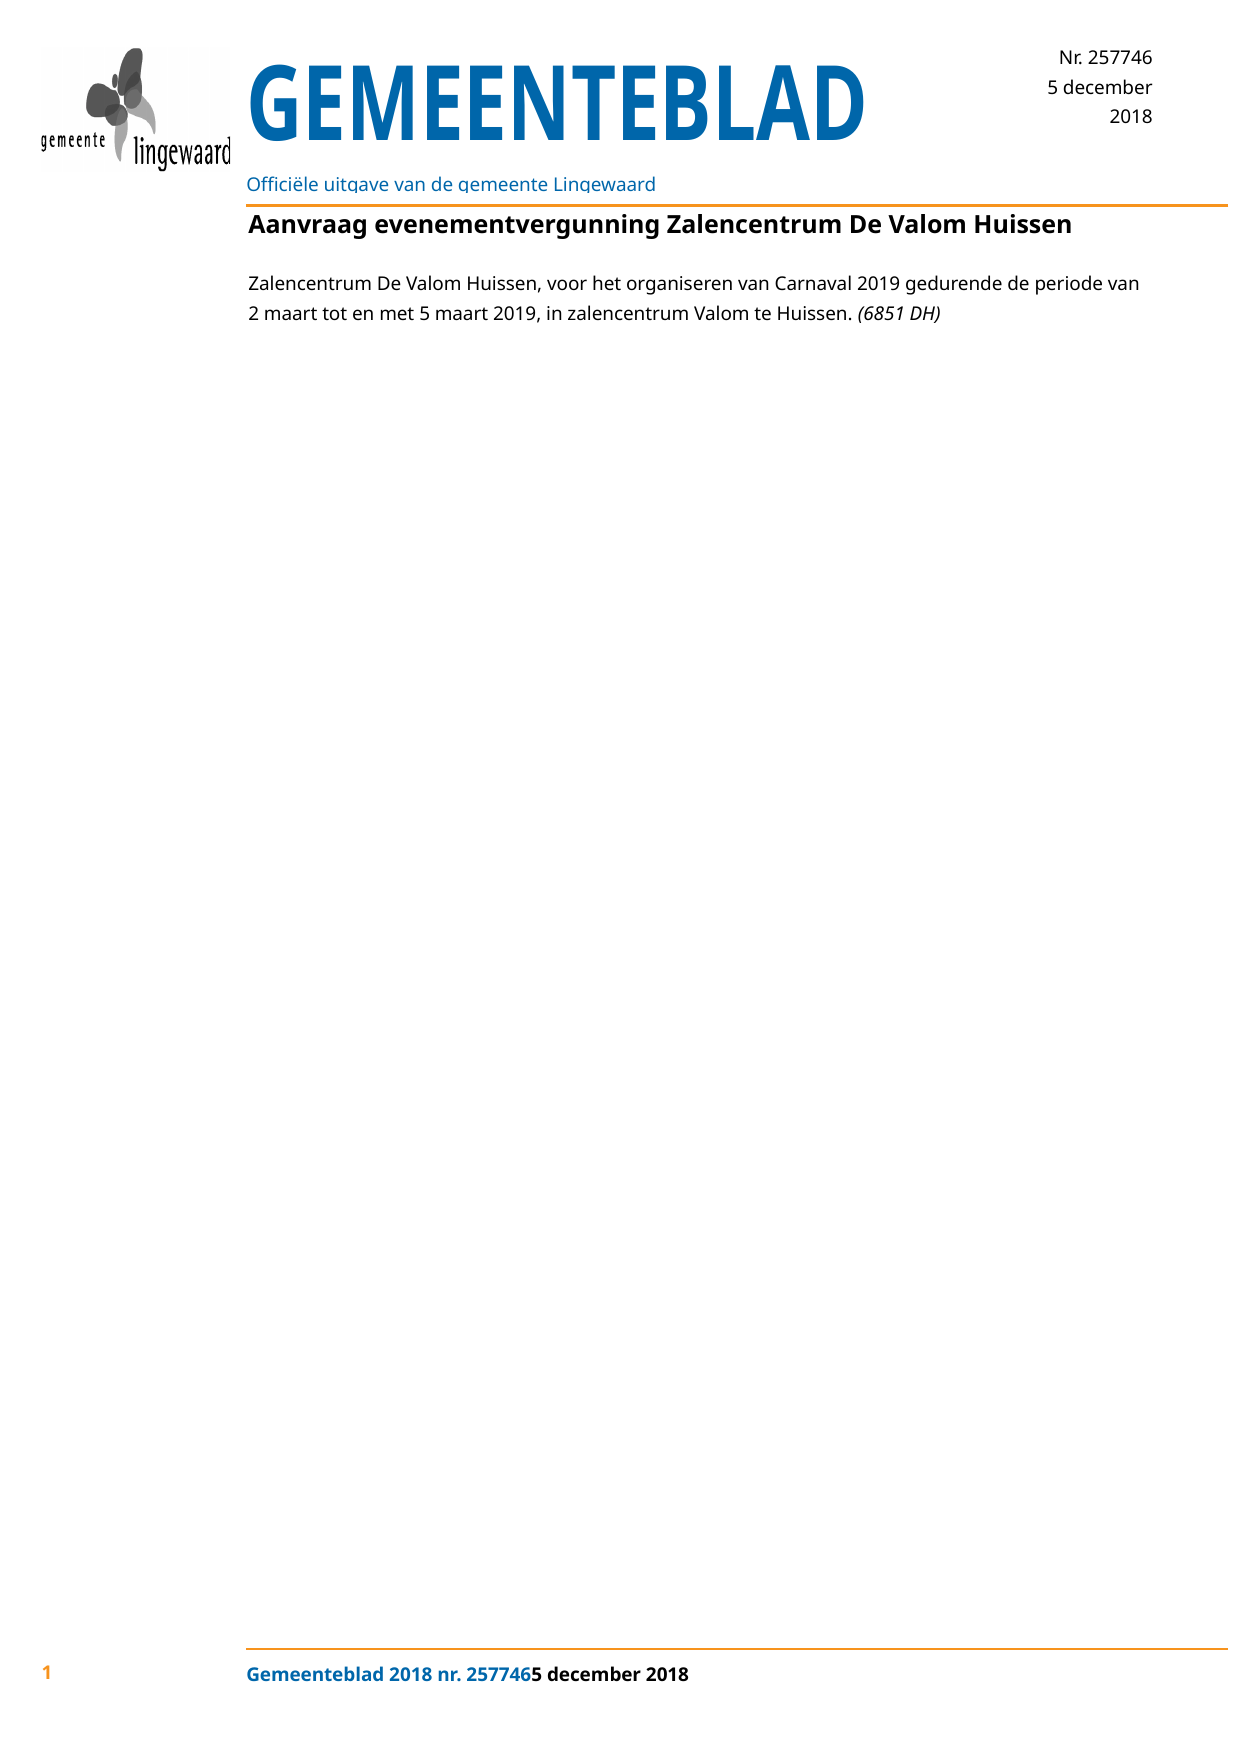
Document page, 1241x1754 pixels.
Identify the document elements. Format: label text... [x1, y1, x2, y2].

picture [41, 47, 231, 172]
text Aanvraag evenementvergunning Zalencentrum De Valom Huissen [248, 207, 1152, 241]
text Zalencentrum De Valom Huissen, voor het organiseren van Carnaval 2019 gedurende de periode van 2 maart tot en met 5 maart 2019, in zalencentrum Valom te Huissen. (6851 DH) [248, 270, 1152, 326]
